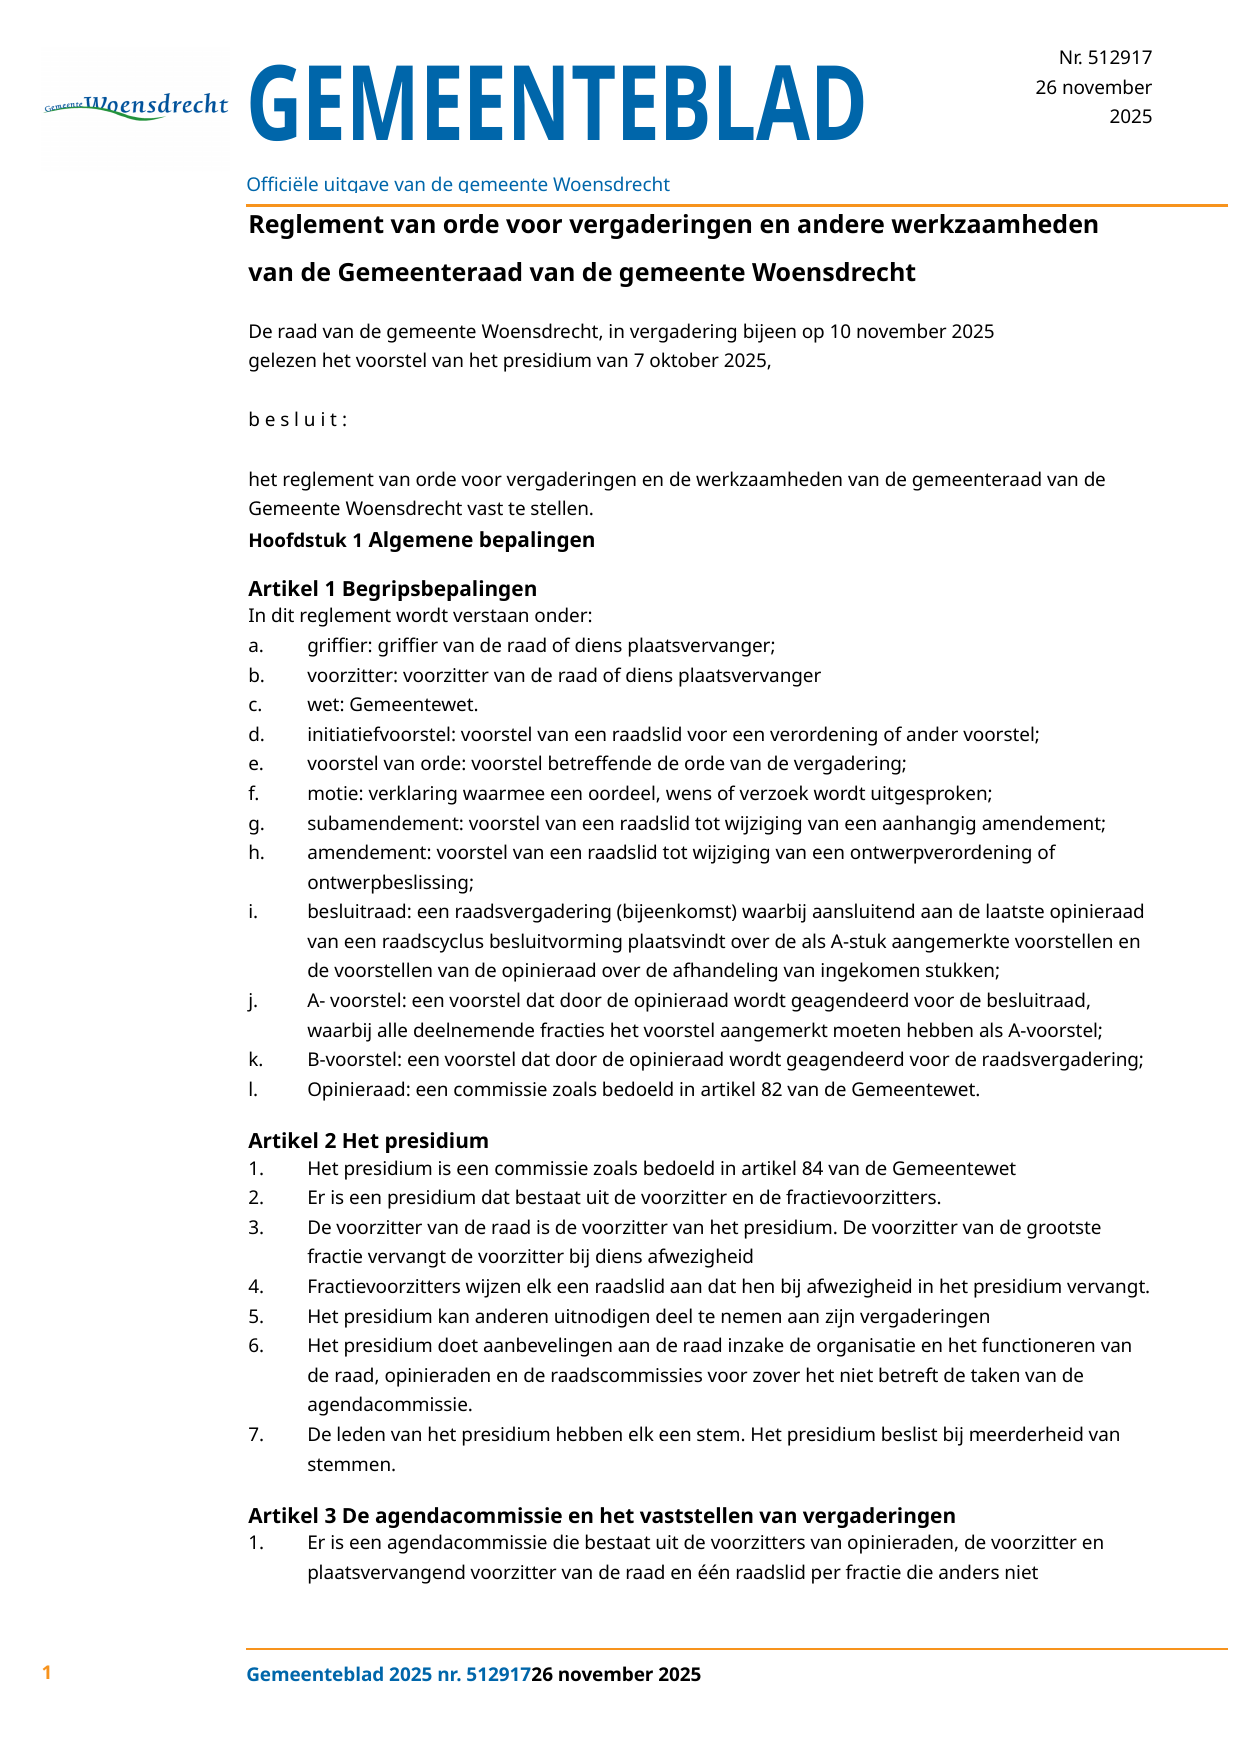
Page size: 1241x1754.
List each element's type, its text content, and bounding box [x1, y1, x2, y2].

text gelezen het voorstel van het presidium van 7 oktober 2025, [248, 347, 1152, 373]
text Hoofdstuk 1 Algemene bepalingen [248, 525, 1152, 553]
text Artikel 2 Het presidium [248, 1126, 1152, 1155]
list Er is een presidium dat bestaat uit de voorzitter en de fractievoorzitters. [248, 1184, 1152, 1210]
list Het presidium doet aanbevelingen aan de raad inzake de organisatie en het functioneren van de raad, opinieraden en de raadscommissies voor zover het niet betreft de taken van de agendacommissie. [248, 1332, 1152, 1417]
list motie: verklaring waarmee een oordeel, wens of verzoek wordt uitgesproken; [248, 780, 1152, 806]
list wet: Gemeentewet. [248, 691, 1152, 717]
text b e s l u i t : [248, 407, 1152, 432]
list subamendement: voorstel van een raadslid tot wijziging van een aanhangig amendement; [248, 810, 1152, 836]
list Opinieraad: een commissie zoals bedoeld in artikel 82 van de Gemeentewet. [248, 1076, 1152, 1102]
text het reglement van orde voor vergaderingen en de werkzaamheden van de gemeenteraad van de Gemeente Woensdrecht vast te stellen. [248, 466, 1152, 521]
list voorstel van orde: voorstel betreffende de orde van de vergadering; [248, 751, 1152, 776]
list A- voorstel: een voorstel dat door de opinieraad wordt geagendeerd voor de besluitraad, waarbij alle deelnemende fracties het voorstel aangemerkt moeten hebben als A-voorstel; [248, 987, 1152, 1043]
text Artikel 3 De agendacommissie en het vaststellen van vergaderingen [248, 1501, 1152, 1529]
list De leden van het presidium hebben elk een stem. Het presidium beslist bij meerderheid van stemmen. [248, 1421, 1152, 1476]
list B-voorstel: een voorstel dat door de opinieraad wordt geagendeerd voor de raadsvergadering; [248, 1046, 1152, 1072]
list Er is een agendacommissie die bestaat uit de voorzitters van opinieraden, de voorzitter en plaatsvervangend voorzitter van de raad en één raadslid per fractie die anders niet [248, 1529, 1152, 1585]
list Het presidium kan anderen uitnodigen deel te nemen aan zijn vergaderingen [248, 1303, 1152, 1328]
list initiatiefvoorstel: voorstel van een raadslid voor een verordening of ander voorstel; [248, 721, 1152, 747]
list Fractievoorzitters wijzen elk een raadslid aan dat hen bij afwezigheid in het presidium vervangt. [248, 1273, 1152, 1299]
text Reglement van orde voor vergaderingen en andere werkzaamheden van de Gemeenteraad van de gemeente Woensdrecht [248, 207, 1152, 288]
text De raad van de gemeente Woensdrecht, in vergadering bijeen op 10 november 2025 [248, 318, 1152, 344]
picture [41, 47, 231, 172]
list amendement: voorstel van een raadslid tot wijziging van een ontwerpverordening of ontwerpbeslissing; [248, 839, 1152, 895]
text In dit reglement wordt verstaan onder: [248, 603, 1152, 628]
text Artikel 1 Begripsbepalingen [248, 574, 1152, 603]
list De voorzitter van de raad is de voorzitter van het presidium. De voorzitter van de grootste fractie vervangt de voorzitter bij diens afwezigheid [248, 1214, 1152, 1269]
list griffier: griffier van de raad of diens plaatsvervanger; [248, 632, 1152, 658]
list besluitraad: een raadsvergadering (bijeenkomst) waarbij aansluitend aan de laatste opinieraad van een raadscyclus besluitvorming plaatsvindt over de als A-stuk aangemerkte voorstellen en de voorstellen van de opinieraad over de afhandeling van ingekomen stukken; [248, 898, 1152, 983]
list voorzitter: voorzitter van de raad of diens plaatsvervanger [248, 662, 1152, 688]
list Het presidium is een commissie zoals bedoeld in artikel 84 van de Gemeentewet [248, 1155, 1152, 1181]
